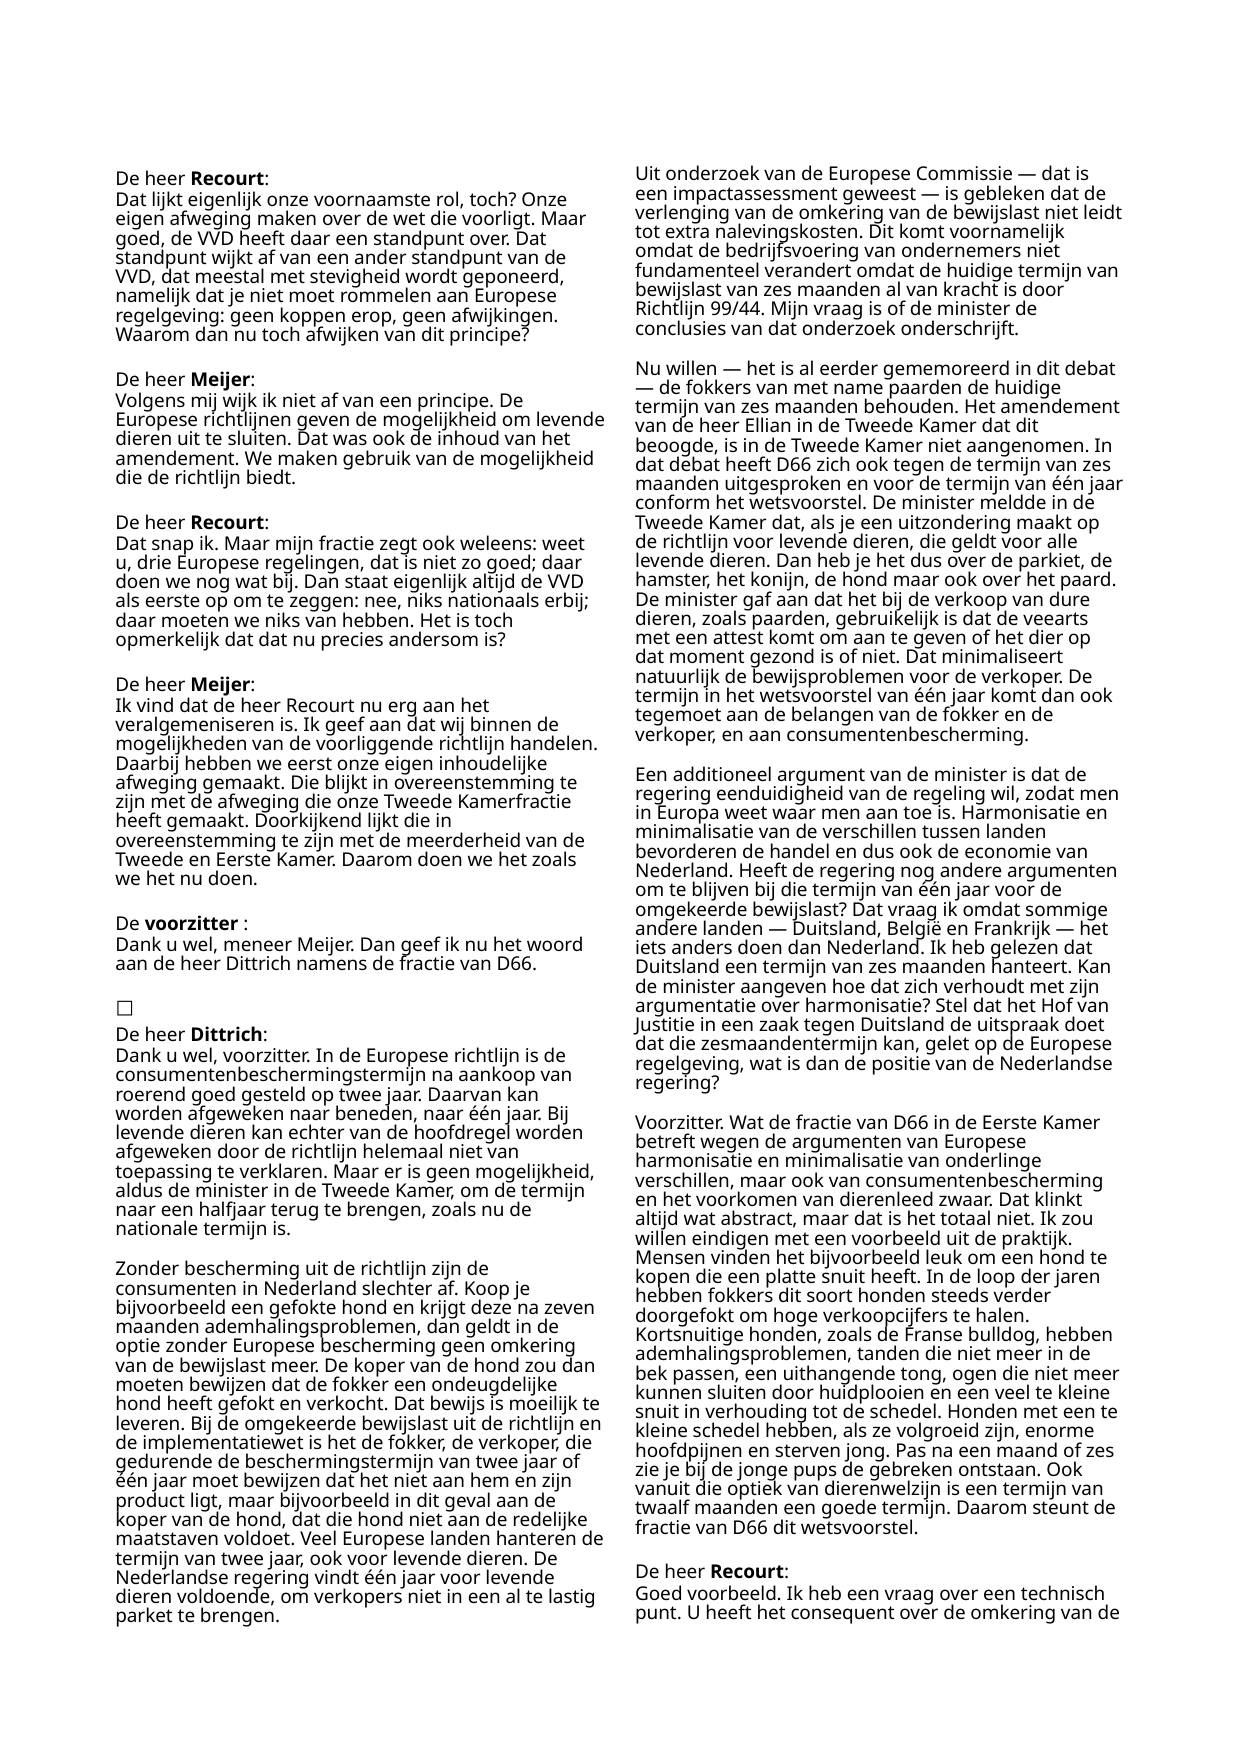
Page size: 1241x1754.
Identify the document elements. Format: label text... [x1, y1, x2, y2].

text Dank u wel, voorzitter. In de Europese richtlijn is de consumentenbeschermingstermijn na aankoop van roerend goed gesteld op twee jaar. Daarvan kan worden afgeweken naar beneden, naar één jaar. Bij levende dieren kan echter van de hoofdregel worden afgeweken door de richtlijn helemaal niet van toepassing te verklaren. Maar er is geen mogelijkheid, aldus de minister in de Tweede Kamer, om de termijn naar een halfjaar terug te brengen, zoals nu de nationale termijn is. [115, 1047, 605, 1240]
text Ik vind dat de heer Recourt nu erg aan het veralgemeniseren is. Ik geef aan dat wij binnen de mogelijkheden van de voorliggende richtlijn handelen. Daarbij hebben we eerst onze eigen inhoudelijke afweging gemaakt. Die blijkt in overeenstemming te zijn met de afweging die onze Tweede Kamerfractie heeft gemaakt. Doorkijkend lijkt die in overeenstemming te zijn met de meerderheid van de Tweede en Eerste Kamer. Daarom doen we het zoals we het nu doen. [115, 697, 605, 889]
text De heer Meijer: [115, 366, 605, 392]
text De voorzitter : [115, 910, 605, 936]
text Volgens mij wijk ik niet af van een principe. De Europese richtlijnen geven de mogelijkheid om levende dieren uit te sluiten. Dat was ook de inhoud van het amendement. We maken gebruik van de mogelijkheid die de richtlijn biedt. [115, 392, 605, 488]
text Voorzitter. Wat de fractie van D66 in de Eerste Kamer betreft wegen de argumenten van Europese harmonisatie en minimalisatie van onderlinge verschillen, maar ook van consumentenbescherming en het voorkomen van dierenleed zwaar. Dat klinkt altijd wat abstract, maar dat is het totaal niet. Ik zou willen eindigen met een voorbeeld uit de praktijk. Mensen vinden het bijvoorbeeld leuk om een hond te kopen die een platte snuit heeft. In de loop der jaren hebben fokkers dit soort honden steeds verder doorgefokt om hoge verkoopcijfers te halen. Kortsnuitige honden, zoals de Franse bulldog, hebben ademhalingsproblemen, tanden die niet meer in de bek passen, een uithangende tong, ogen die niet meer kunnen sluiten door huidplooien en een veel te kleine snuit in verhouding tot de schedel. Honden met een te kleine schedel hebben, als ze volgroeid zijn, enorme hoofdpijnen en sterven jong. Pas na een maand of zes zie je bij de jonge pups de gebreken ontstaan. Ook vanuit die optiek van dierenwelzijn is een termijn van twaalf maanden een goede termijn. Daarom steunt de fractie van D66 dit wetsvoorstel. [635, 1114, 1125, 1538]
text Dat lijkt eigenlijk onze voornaamste rol, toch? Onze eigen afweging maken over de wet die voorligt. Maar goed, de VVD heeft daar een standpunt over. Dat standpunt wijkt af van een ander standpunt van de VVD, dat meestal met stevigheid wordt geponeerd, namelijk dat je niet moet rommelen aan Europese regelgeving: geen koppen erop, geen afwijkingen. Waarom dan nu toch afwijken van dit principe? [115, 191, 605, 345]
text De heer Recourt: [115, 509, 605, 535]
text Goed voorbeeld. Ik heb een vraag over een technisch punt. U heeft het consequent over de omkering van de [635, 1584, 1125, 1623]
text Nu willen — het is al eerder gememoreerd in dit debat — de fokkers van met name paarden de huidige termijn van zes maanden behouden. Het amendement van de heer Ellian in de Tweede Kamer dat dit beoogde, is in de Tweede Kamer niet aangenomen. In dat debat heeft D66 zich ook tegen de termijn van zes maanden uitgesproken en voor de termijn van één jaar conform het wetsvoorstel. De minister meldde in de Tweede Kamer dat, als je een uitzondering maakt op de richtlijn voor levende dieren, die geldt voor alle levende dieren. Dan heb je het dus over de parkiet, de hamster, het konijn, de hond maar ook over het paard. De minister gaf aan dat het bij de verkoop van dure dieren, zoals paarden, gebruikelijk is dat de veearts met een attest komt om aan te geven of het dier op dat moment gezond is of niet. Dat minimaliseert natuurlijk de bewijsproblemen voor de verkoper. De termijn in het wetsvoorstel van één jaar komt dan ook tegemoet aan de belangen van de fokker en de verkoper, en aan consumentenbescherming. [635, 359, 1125, 745]
text De heer Recourt: [635, 1559, 1125, 1584]
text De heer Dittrich: [115, 1021, 605, 1047]
text Een additioneel argument van de minister is dat de regering eenduidigheid van de regeling wil, zodat men in Europa weet waar men aan toe is. Harmonisatie en minimalisatie van de verschillen tussen landen bevorderen de handel en dus ook de economie van Nederland. Heeft de regering nog andere argumenten om te blijven bij die termijn van één jaar voor de omgekeerde bewijslast? Dat vraag ik omdat sommige andere landen — Duitsland, België en Frankrijk — het iets anders doen dan Nederland. Ik heb gelezen dat Duitsland een termijn van zes maanden hanteert. Kan de minister aangeven hoe dat zich verhoudt met zijn argumentatie over harmonisatie? Stel dat het Hof van Justitie in een zaak tegen Duitsland de uitspraak doet dat die zesmaandentermijn kan, gelet op de Europese regelgeving, wat is dan de positie van de Nederlandse regering? [635, 766, 1125, 1093]
text Uit onderzoek van de Europese Commissie — dat is een impactassessment geweest — is gebleken dat de verlenging van de omkering van de bewijslast niet leidt tot extra nalevingskosten. Dit komt voornamelijk omdat de bedrijfsvoering van ondernemers niet fundamenteel verandert omdat de huidige termijn van bewijslast van zes maanden al van kracht is door Richtlijn 99/44. Mijn vraag is of de minister de conclusies van dat onderzoek onderschrijft. [635, 165, 1125, 339]
text Dat snap ik. Maar mijn fractie zegt ook weleens: weet u, drie Europese regelingen, dat is niet zo goed; daar doen we nog wat bij. Dan staat eigenlijk altijd de VVD als eerste op om te zeggen: nee, niks nationaals erbij; daar moeten we niks van hebben. Het is toch opmerkelijk dat dat nu precies andersom is? [115, 535, 605, 650]
text De heer Recourt: [115, 165, 605, 191]
text Dank u wel, meneer Meijer. Dan geef ik nu het woord aan de heer Dittrich namens de fractie van D66. [115, 936, 605, 975]
text ⬜ [115, 996, 605, 1021]
text De heer Meijer: [115, 671, 605, 697]
text Zonder bescherming uit de richtlijn zijn de consumenten in Nederland slechter af. Koop je bijvoorbeeld een gefokte hond en krijgt deze na zeven maanden ademhalingsproblemen, dan geldt in de optie zonder Europese bescherming geen omkering van de bewijslast meer. De koper van de hond zou dan moeten bewijzen dat de fokker een ondeugdelijke hond heeft gefokt en verkocht. Dat bewijs is moeilijk te leveren. Bij de omgekeerde bewijslast uit de richtlijn en de implementatiewet is het de fokker, de verkoper, die gedurende de beschermingstermijn van twee jaar of één jaar moet bewijzen dat het niet aan hem en zijn product ligt, maar bijvoorbeeld in dit geval aan de koper van de hond, dat die hond niet aan de redelijke maatstaven voldoet. Veel Europese landen hanteren de termijn van twee jaar, ook voor levende dieren. De Nederlandse regering vindt één jaar voor levende dieren voldoende, om verkopers niet in een al te lastig parket te brengen. [115, 1260, 605, 1627]
